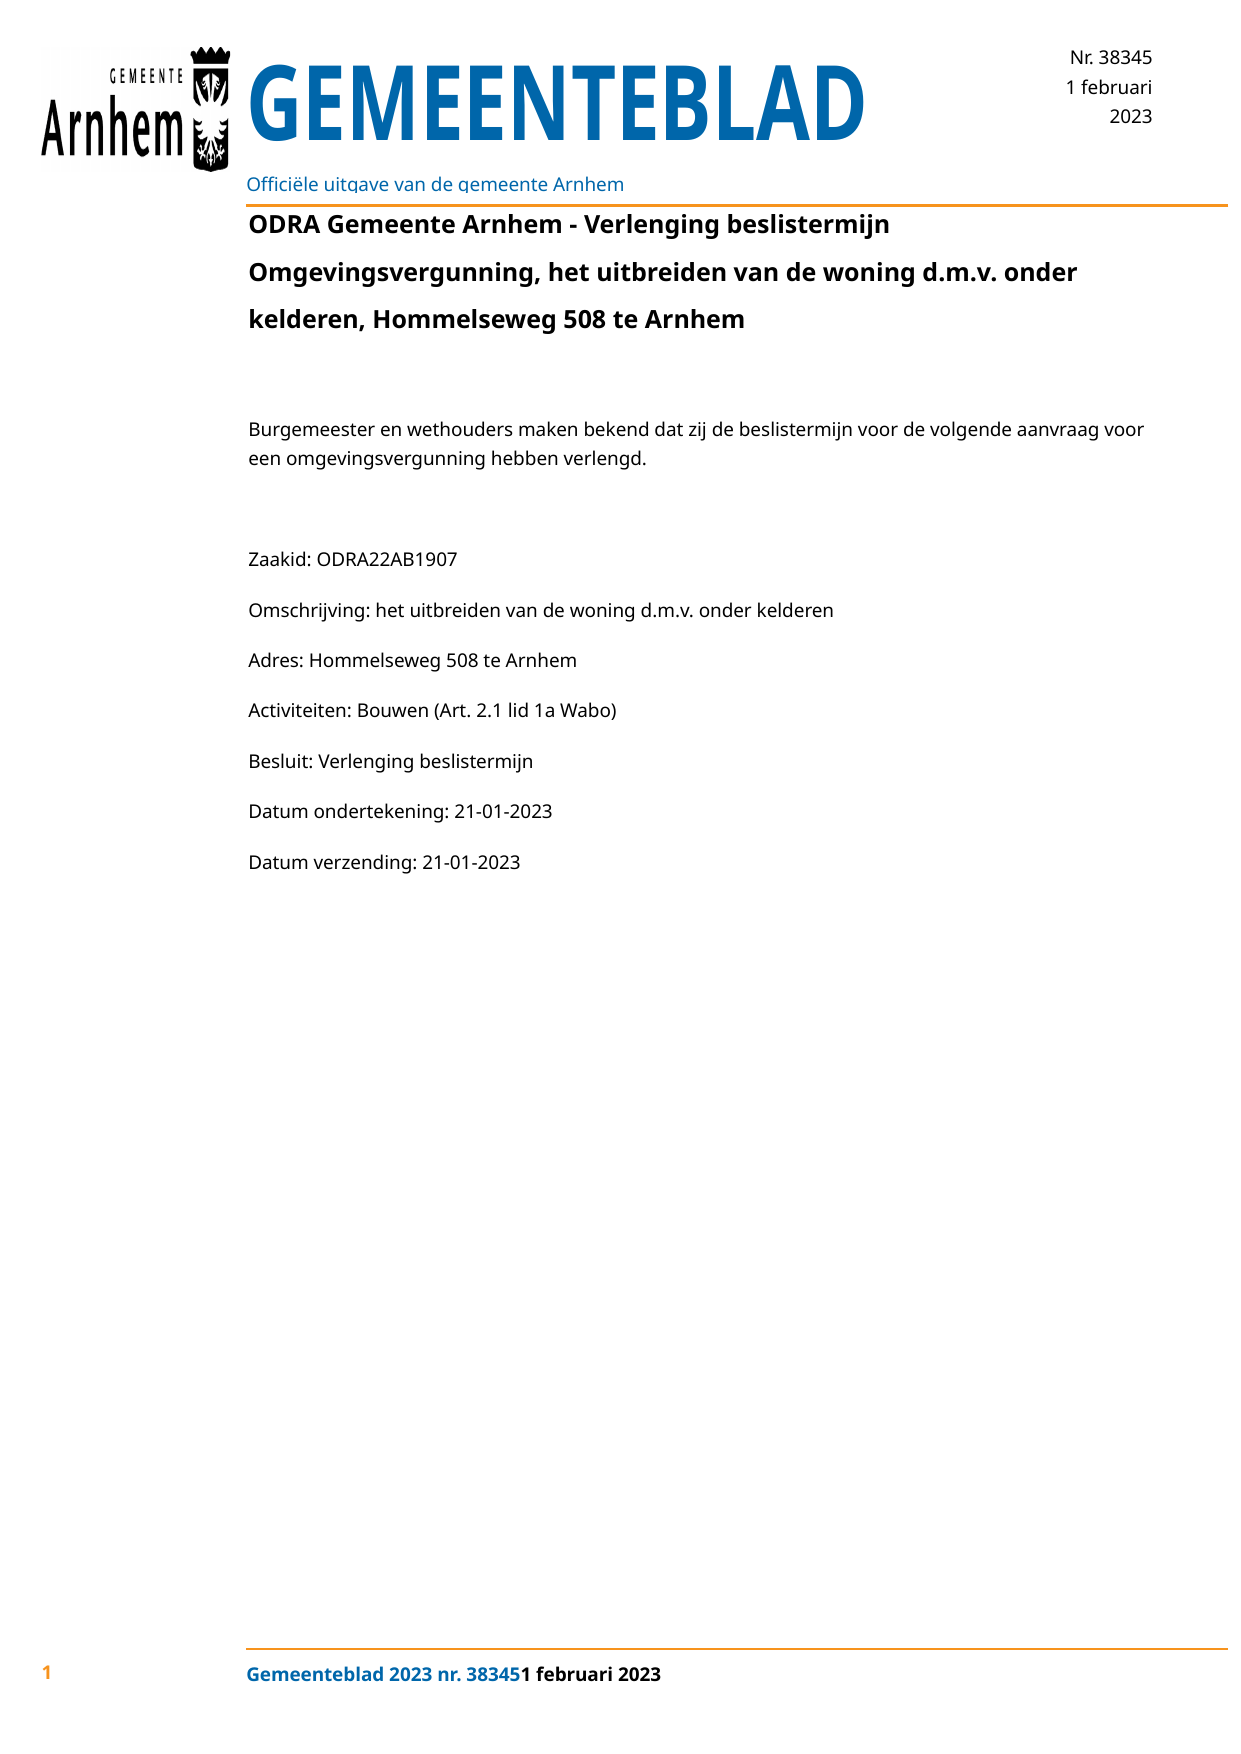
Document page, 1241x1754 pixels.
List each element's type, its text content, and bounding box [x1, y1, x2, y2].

picture [41, 47, 231, 172]
text Datum verzending: 21-01-2023 [248, 849, 1152, 874]
text Datum ondertekening: 21-01-2023 [248, 798, 1152, 824]
text ODRA Gemeente Arnhem - Verlenging beslistermijn Omgevingsvergunning, het uitbreiden van de woning d.m.v. onder kelderen, Hommelseweg 508 te Arnhem [248, 207, 1152, 336]
text Besluit: Verlenging beslistermijn [248, 748, 1152, 774]
text Adres: Hommelseweg 508 te Arnhem [248, 647, 1152, 673]
text Burgemeester en wethouders maken bekend dat zij de beslistermijn voor de volgende aanvraag voor een omgevingsvergunning hebben verlengd. [248, 416, 1152, 471]
text Activiteiten: Bouwen (Art. 2.1 lid 1a Wabo) [248, 698, 1152, 723]
text Zaakid: ODRA22AB1907 [248, 546, 1152, 572]
text Omschrijving: het uitbreiden van de woning d.m.v. onder kelderen [248, 597, 1152, 622]
